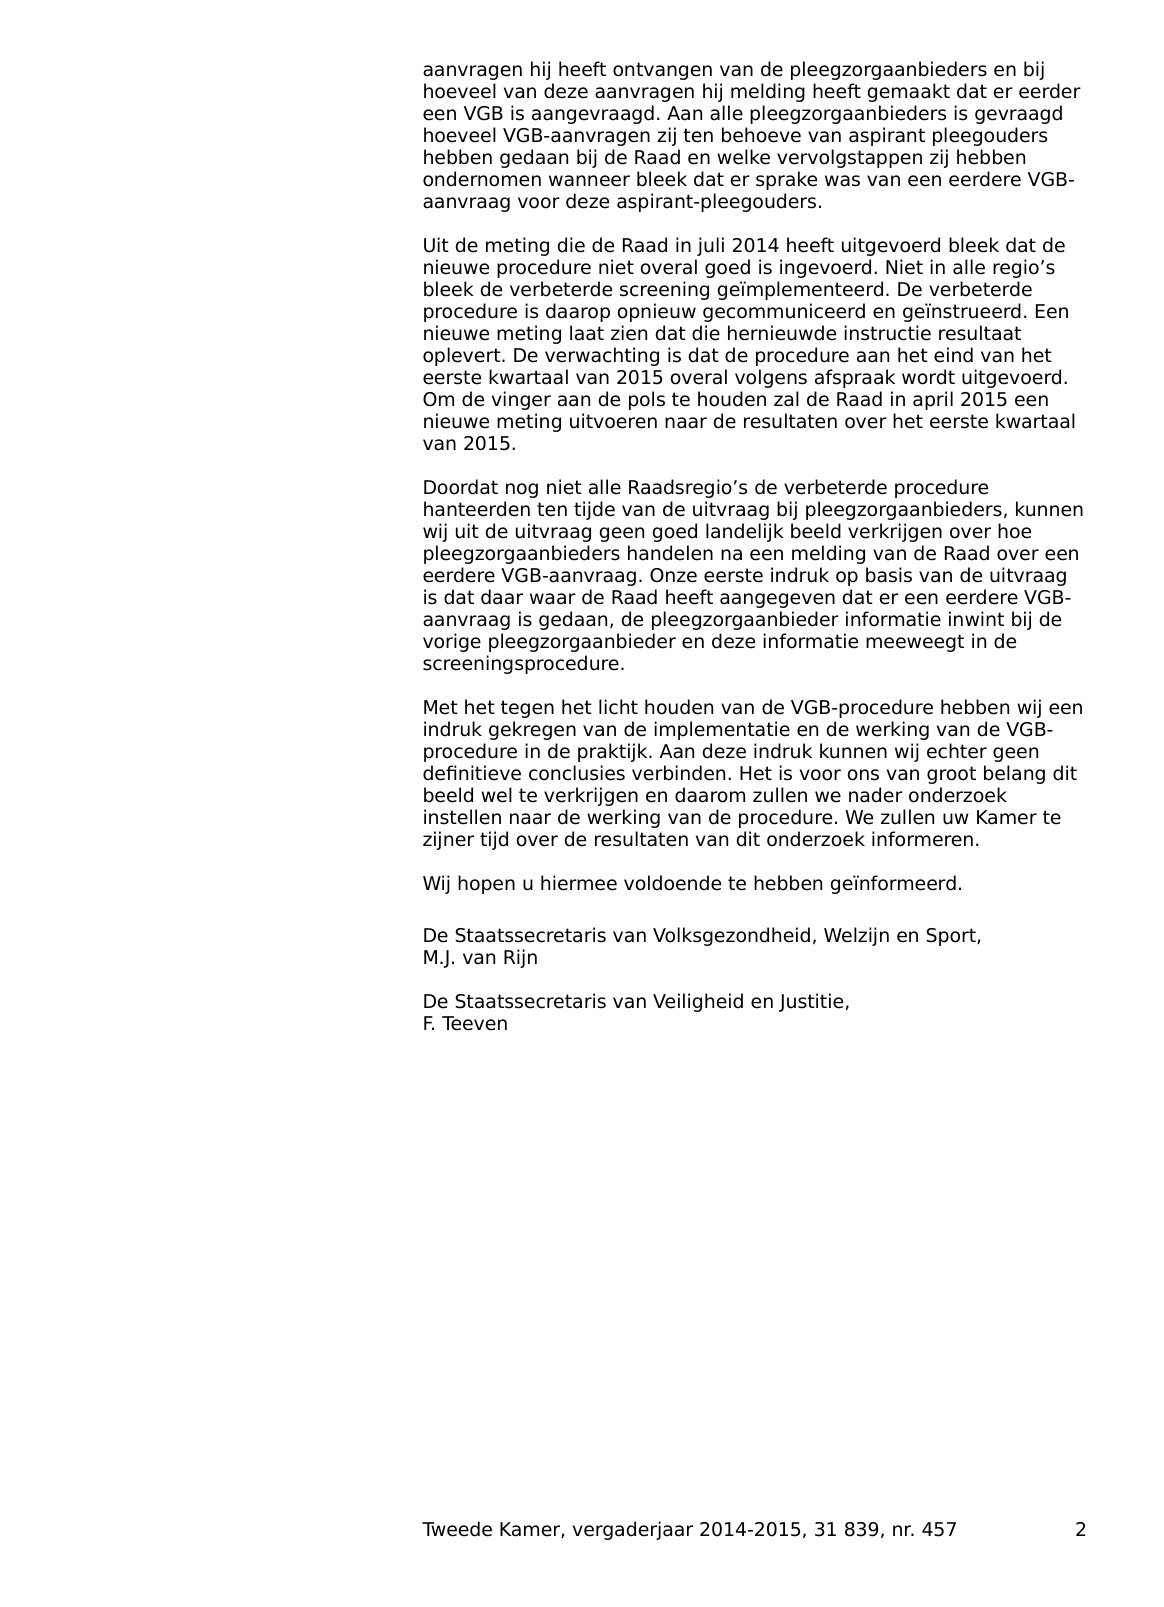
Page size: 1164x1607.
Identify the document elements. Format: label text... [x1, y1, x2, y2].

text De Staatssecretaris van Veiligheid en Justitie, F. Teeven [422, 991, 1087, 1035]
text Uit de meting die de Raad in juli 2014 heeft uitgevoerd bleek dat de nieuwe procedure niet overal goed is ingevoerd. Niet in alle regio’s bleek de verbeterde screening geïmplementeerd. De verbeterde procedure is daarop opnieuw gecommuniceerd en geïnstrueerd. Een nieuwe meting laat zien dat die hernieuwde instructie resultaat oplevert. De verwachting is dat de procedure aan het eind van het eerste kwartaal van 2015 overal volgens afspraak wordt uitgevoerd. Om de vinger aan de pols te houden zal de Raad in april 2015 een nieuwe meting uitvoeren naar de resultaten over het eerste kwartaal van 2015. [422, 235, 1087, 455]
text Doordat nog niet alle Raadsregio’s de verbeterde procedure hanteerden ten tijde van de uitvraag bij pleegzorgaanbieders, kunnen wij uit de uitvraag geen goed landelijk beeld verkrijgen over hoe pleegzorgaanbieders handelen na een melding van de Raad over een eerdere VGB-aanvraag. Onze eerste indruk op basis van de uitvraag is dat daar waar de Raad heeft aangegeven dat er een eerdere VGB-aanvraag is gedaan, de pleegzorgaanbieder informatie inwint bij de vorige pleegzorgaanbieder en deze informatie meeweegt in de screeningsprocedure. [422, 477, 1087, 675]
text aanvragen hij heeft ontvangen van de pleegzorgaanbieders en bij hoeveel van deze aanvragen hij melding heeft gemaakt dat er eerder een VGB is aangevraagd. Aan alle pleegzorgaanbieders is gevraagd hoeveel VGB-aanvragen zij ten behoeve van aspirant pleegouders hebben gedaan bij de Raad en welke vervolgstappen zij hebben ondernomen wanneer bleek dat er sprake was van een eerdere VGB-aanvraag voor deze aspirant-pleegouders. [422, 59, 1087, 213]
text Wij hopen u hiermee voldoende te hebben geïnformeerd. [422, 873, 1087, 895]
text Met het tegen het licht houden van de VGB-procedure hebben wij een indruk gekregen van de implementatie en de werking van de VGB-procedure in de praktijk. Aan deze indruk kunnen wij echter geen definitieve conclusies verbinden. Het is voor ons van groot belang dit beeld wel te verkrijgen en daarom zullen we nader onderzoek instellen naar de werking van de procedure. We zullen uw Kamer te zijner tijd over de resultaten van dit onderzoek informeren. [422, 697, 1087, 851]
text De Staatssecretaris van Volksgezondheid, Welzijn en Sport, M.J. van Rijn [422, 925, 1087, 969]
